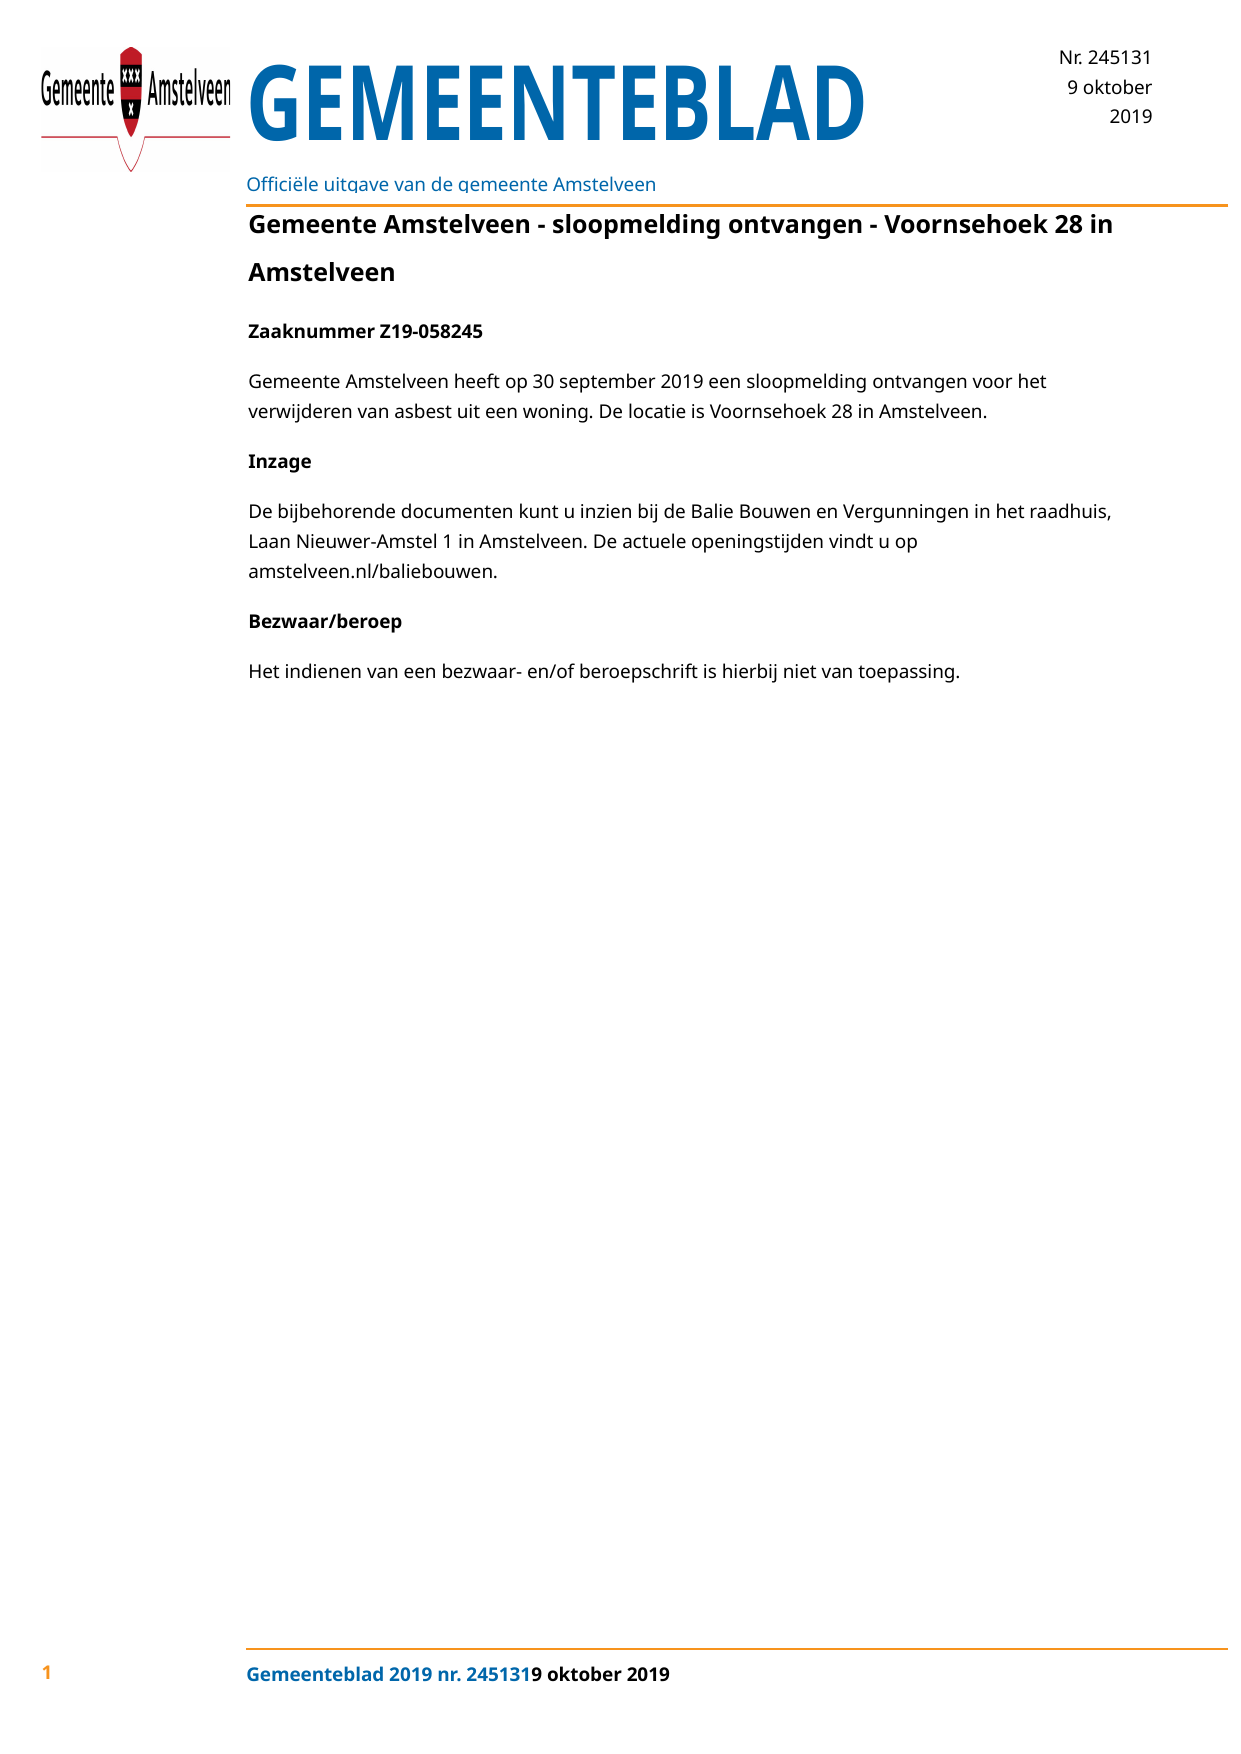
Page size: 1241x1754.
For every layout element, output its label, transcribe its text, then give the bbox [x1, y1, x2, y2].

text De bijbehorende documenten kunt u inzien bij de Balie Bouwen en Vergunningen in het raadhuis, Laan Nieuwer-Amstel 1 in Amstelveen. De actuele openingstijden vindt u op amstelveen.nl/baliebouwen. [248, 499, 1152, 584]
text Zaaknummer Z19-058245 [248, 318, 1152, 344]
text Gemeente Amstelveen heeft op 30 september 2019 een sloopmelding ontvangen voor het verwijderen van asbest uit een woning. De locatie is Voornsehoek 28 in Amstelveen. [248, 368, 1152, 424]
text Gemeente Amstelveen - sloopmelding ontvangen - Voornsehoek 28 in Amstelveen [248, 207, 1152, 288]
text Inzage [248, 448, 1152, 474]
text Bezwaar/beroep [248, 608, 1152, 634]
picture [41, 47, 231, 172]
text Het indienen van een bezwaar- en/of beroepschrift is hierbij niet van toepassing. [248, 659, 1152, 684]
